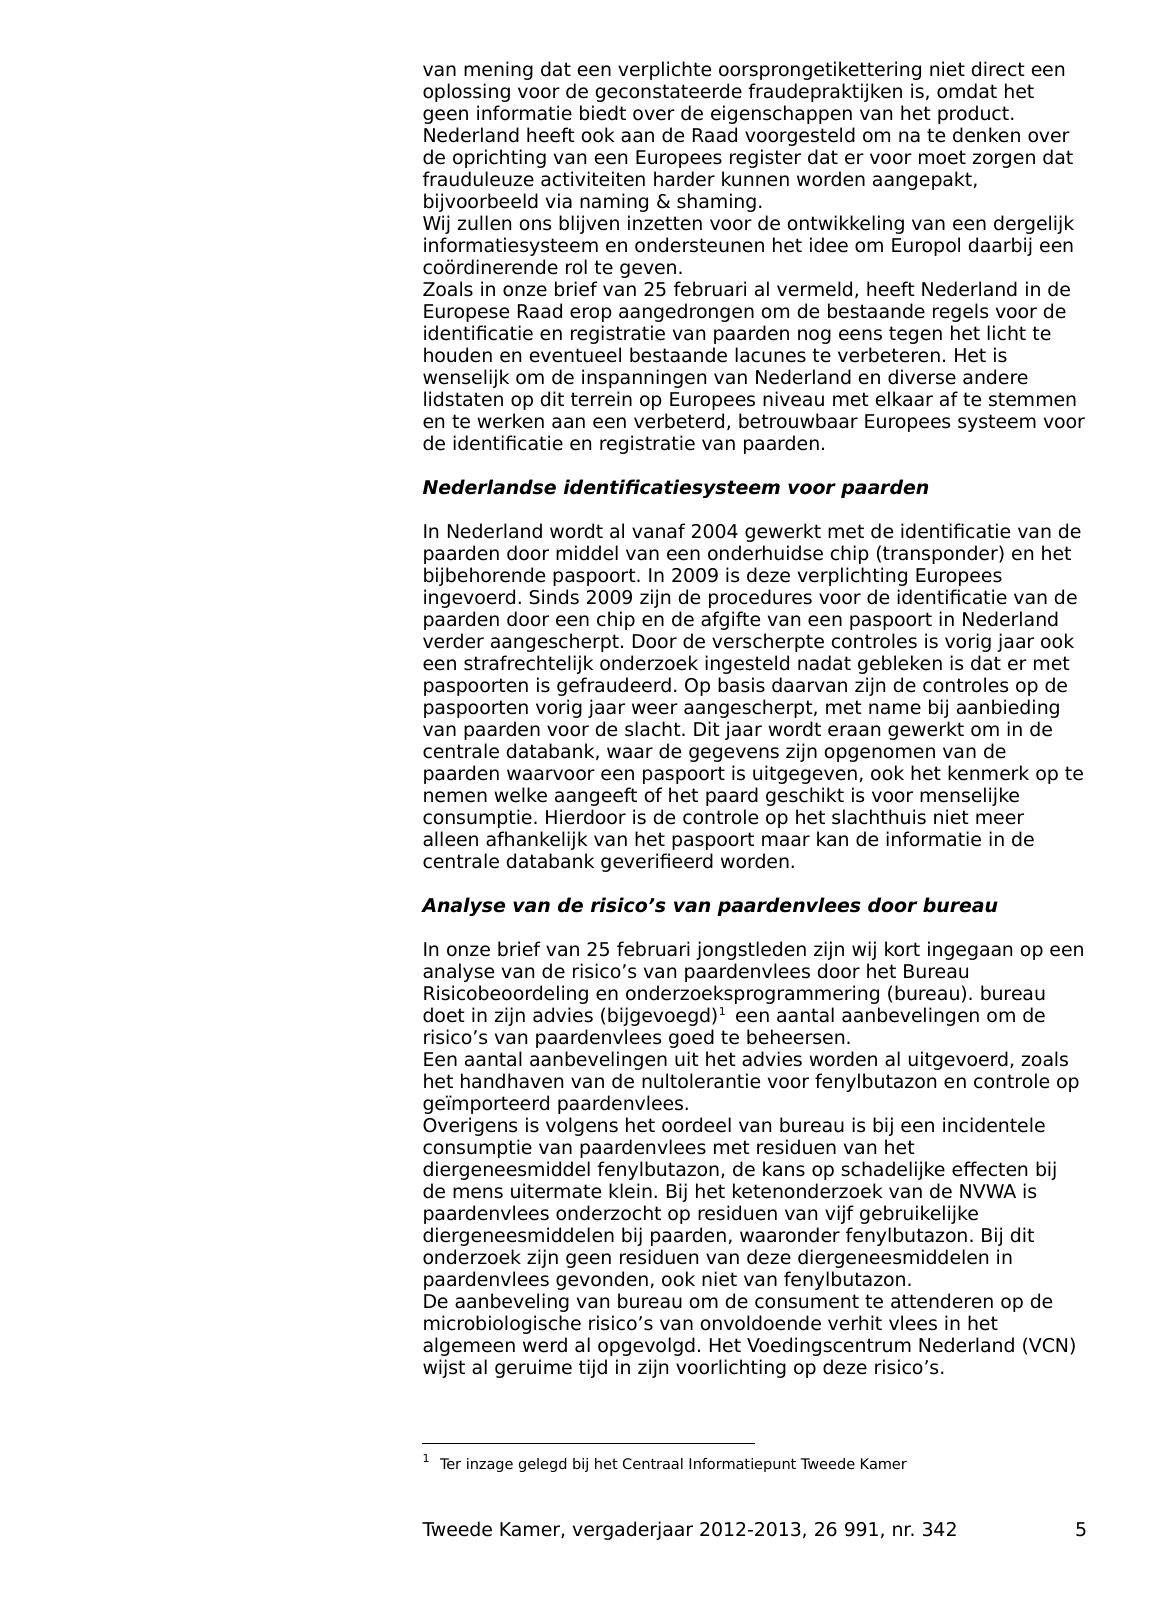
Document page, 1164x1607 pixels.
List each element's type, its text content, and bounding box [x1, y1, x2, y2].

text Nederland heeft ook aan de Raad voorgesteld om na te denken over de oprichting van een Europees register dat er voor moet zorgen dat frauduleuze activiteiten harder kunnen worden aangepakt, bijvoorbeeld via naming & shaming. [422, 125, 1087, 213]
text In onze brief van 25 februari jongstleden zijn wij kort ingegaan op een analyse van de risico’s van paardenvlees door het Bureau Risicobeoordeling en onderzoeksprogrammering (bureau). bureau doet in zijn advies (bijgevoegd) een aantal aanbevelingen om de risico’s van paardenvlees goed te beheersen. [422, 939, 1087, 1049]
subtitle Nederlandse identificatiesysteem voor paarden [422, 477, 1087, 499]
text Wij zullen ons blijven inzetten voor de ontwikkeling van een dergelijk informatiesysteem en ondersteunen het idee om Europol daarbij een coördinerende rol te geven. [422, 213, 1087, 279]
text Een aantal aanbevelingen uit het advies worden al uitgevoerd, zoals het handhaven van de nultolerantie voor fenylbutazon en controle op geïmporteerd paardenvlees. [422, 1049, 1087, 1115]
text Overigens is volgens het oordeel van bureau is bij een incidentele consumptie van paardenvlees met residuen van het diergeneesmiddel fenylbutazon, de kans op schadelijke effecten bij de mens uitermate klein. Bij het ketenonderzoek van de NVWA is paardenvlees onderzocht op residuen van vijf gebruikelijke diergeneesmiddelen bij paarden, waaronder fenylbutazon. Bij dit onderzoek zijn geen residuen van deze diergeneesmiddelen in paardenvlees gevonden, ook niet van fenylbutazon. [422, 1115, 1087, 1291]
subtitle Analyse van de risico’s van paardenvlees door bureau [422, 895, 1087, 917]
text van mening dat een verplichte oorsprongetikettering niet direct een oplossing voor de geconstateerde fraudepraktijken is, omdat het geen informatie biedt over de eigenschappen van het product. [422, 59, 1087, 125]
text De aanbeveling van bureau om de consument te attenderen op de microbiologische risico’s van onvoldoende verhit vlees in het algemeen werd al opgevolgd. Het Voedingscentrum Nederland (VCN) wijst al geruime tijd in zijn voorlichting op deze risico’s. [422, 1291, 1087, 1379]
text Zoals in onze brief van 25 februari al vermeld, heeft Nederland in de Europese Raad erop aangedrongen om de bestaande regels voor de identificatie en registratie van paarden nog eens tegen het licht te houden en eventueel bestaande lacunes te verbeteren. Het is wenselijk om de inspanningen van Nederland en diverse andere lidstaten op dit terrein op Europees niveau met elkaar af te stemmen en te werken aan een verbeterd, betrouwbaar Europees systeem voor de identificatie en registratie van paarden. [422, 279, 1087, 455]
text Ter inzage gelegd bij het Centraal Informatiepunt Tweede Kamer [422, 1452, 1087, 1474]
text In Nederland wordt al vanaf 2004 gewerkt met de identificatie van de paarden door middel van een onderhuidse chip (transponder) en het bijbehorende paspoort. In 2009 is deze verplichting Europees ingevoerd. Sinds 2009 zijn de procedures voor de identificatie van de paarden door een chip en de afgifte van een paspoort in Nederland verder aangescherpt. Door de verscherpte controles is vorig jaar ook een strafrechtelijk onderzoek ingesteld nadat gebleken is dat er met paspoorten is gefraudeerd. Op basis daarvan zijn de controles op de paspoorten vorig jaar weer aangescherpt, met name bij aanbieding van paarden voor de slacht. Dit jaar wordt eraan gewerkt om in de centrale databank, waar de gegevens zijn opgenomen van de paarden waarvoor een paspoort is uitgegeven, ook het kenmerk op te nemen welke aangeeft of het paard geschikt is voor menselijke consumptie. Hierdoor is de controle op het slachthuis niet meer alleen afhankelijk van het paspoort maar kan de informatie in de centrale databank geverifieerd worden. [422, 521, 1087, 873]
